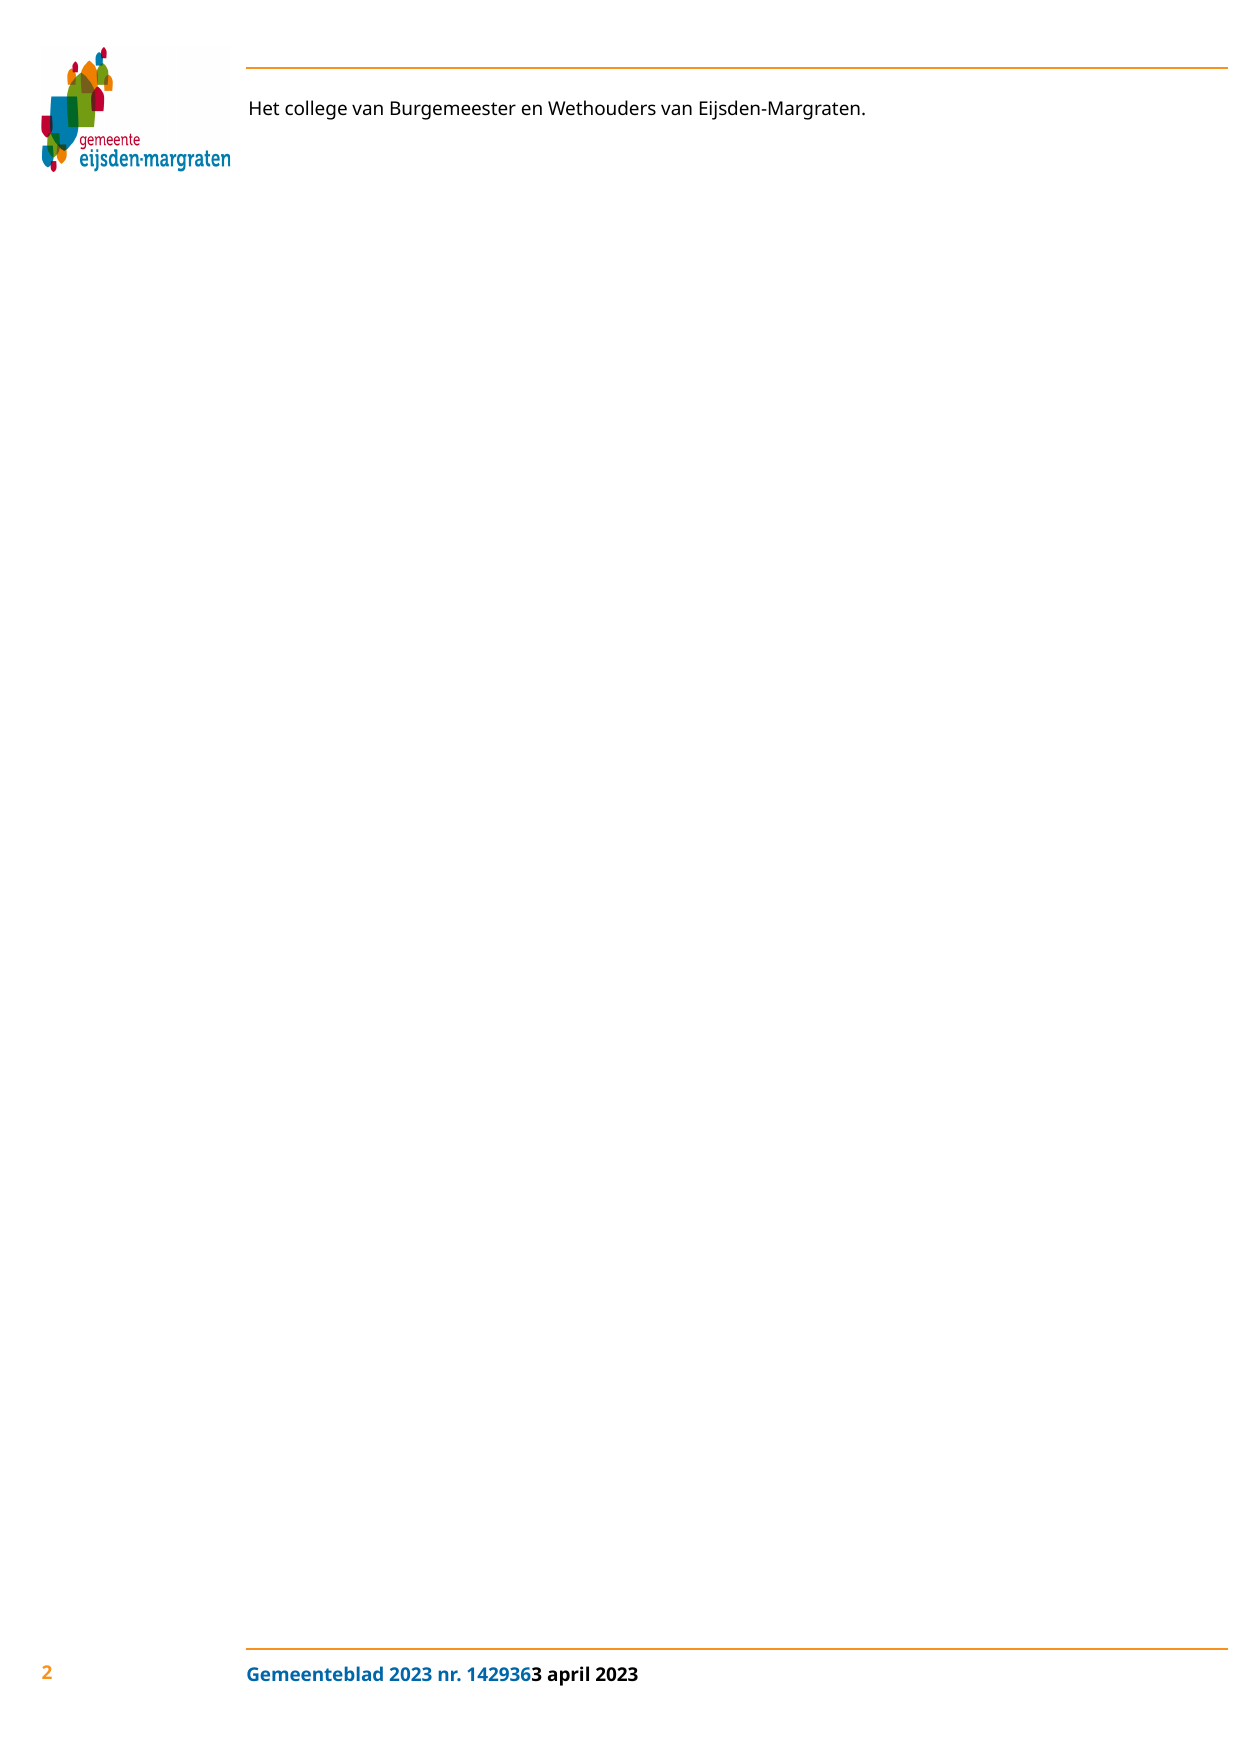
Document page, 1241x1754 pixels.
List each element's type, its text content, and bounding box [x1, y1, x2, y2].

text Het college van Burgemeester en Wethouders van Eijsden-Margraten. [248, 95, 1152, 121]
picture [41, 47, 231, 172]
